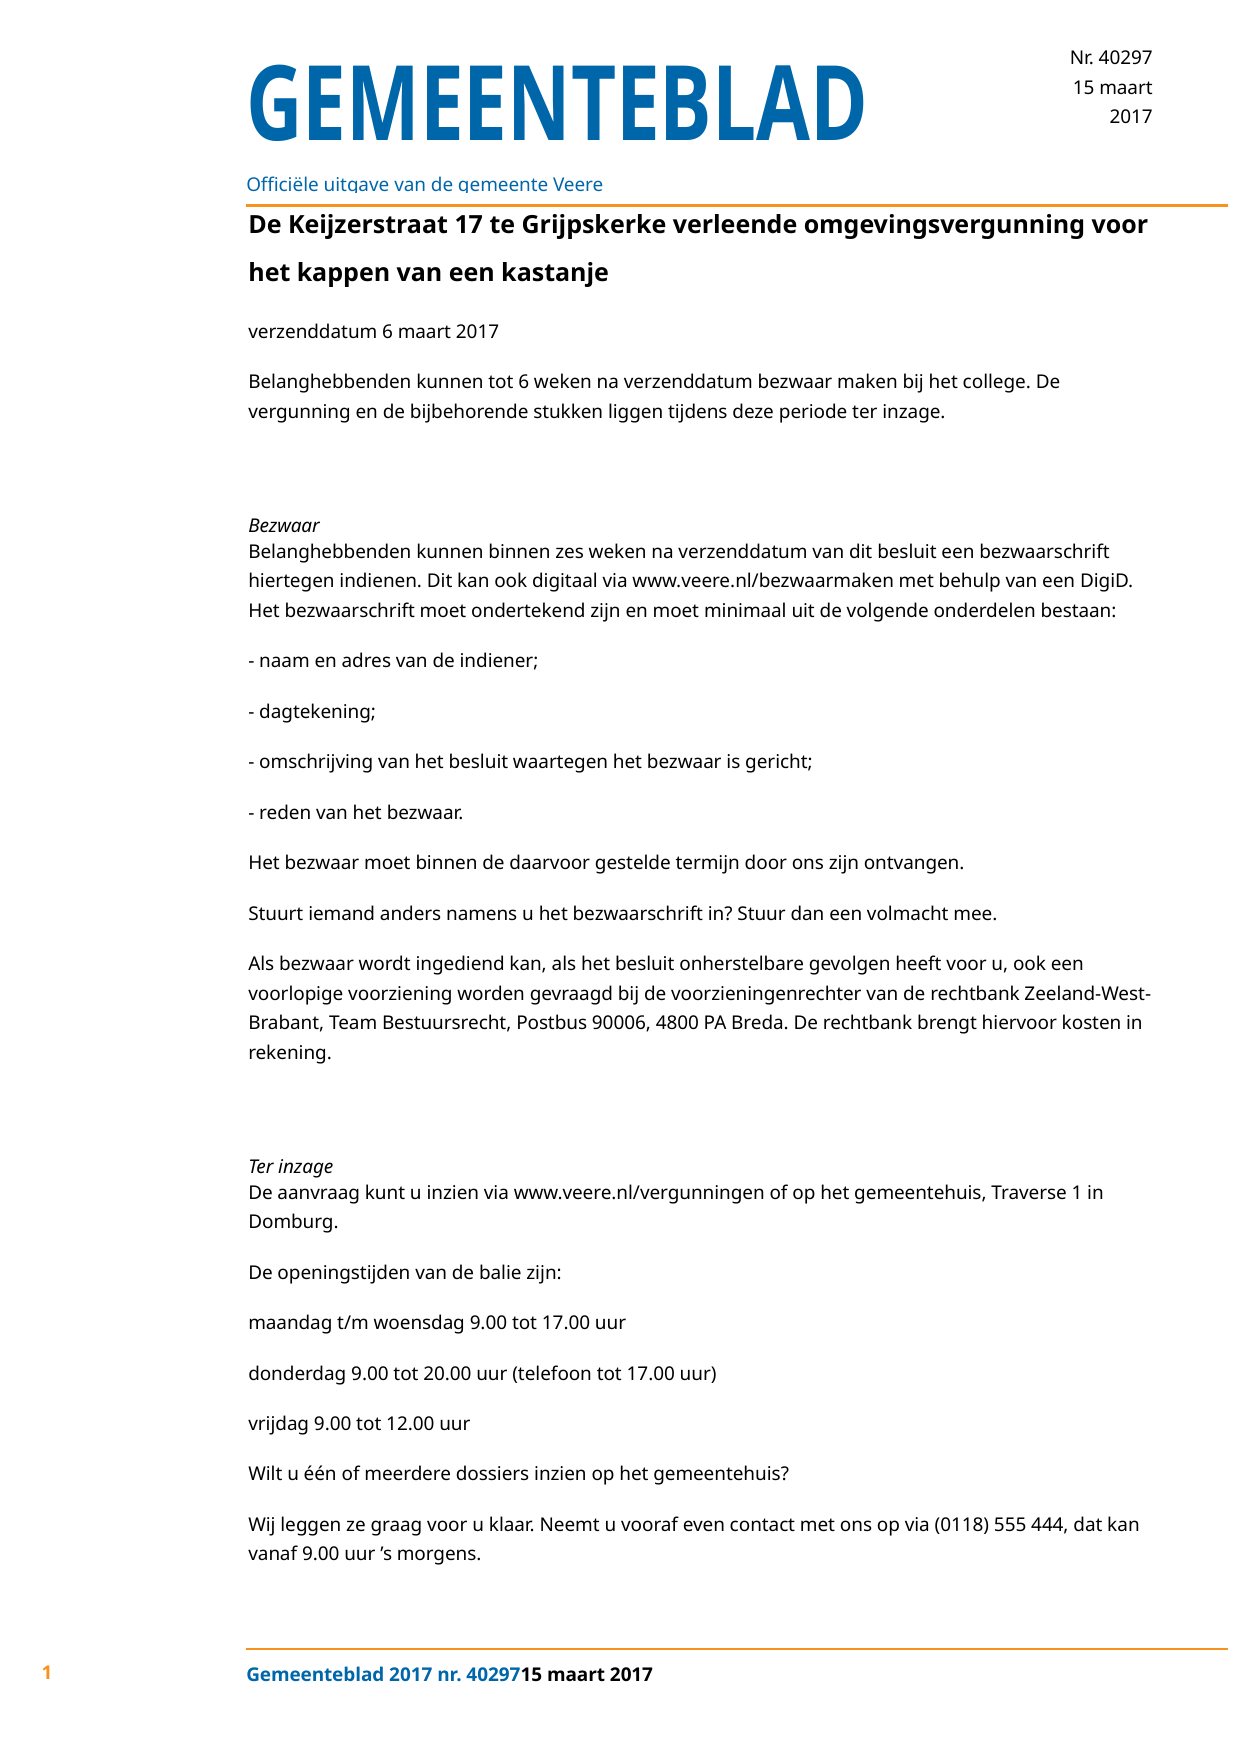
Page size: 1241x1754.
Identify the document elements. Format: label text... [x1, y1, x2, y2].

text maandag t/m woensdag 9.00 tot 17.00 uur [248, 1309, 1152, 1335]
text Belanghebbenden kunnen binnen zes weken na verzenddatum van dit besluit een bezwaarschrift hiertegen indienen. Dit kan ook digitaal via www.veere.nl/bezwaarmaken met behulp van een DigiD. Het bezwaarschrift moet ondertekend zijn en moet minimaal uit de volgende onderdelen bestaan: [248, 538, 1152, 623]
text Bezwaar [248, 512, 1152, 538]
text vrijdag 9.00 tot 12.00 uur [248, 1410, 1152, 1436]
text - reden van het bezwaar. [248, 799, 1152, 824]
text Belanghebbenden kunnen tot 6 weken na verzenddatum bezwaar maken bij het college. De vergunning en de bijbehorende stukken liggen tijdens deze periode ter inzage. [248, 368, 1152, 424]
text Stuurt iemand anders namens u het bezwaarschrift in? Stuur dan een volmacht mee. [248, 900, 1152, 925]
text Als bezwaar wordt ingediend kan, als het besluit onherstelbare gevolgen heeft voor u, ook een voorlopige voorziening worden gevraagd bij de voorzieningenrechter van de rechtbank Zeeland-West-Brabant, Team Bestuursrecht, Postbus 90006, 4800 PA Breda. De rechtbank brengt hiervoor kosten in rekening. [248, 950, 1152, 1064]
text De aanvraag kunt u inzien via www.veere.nl/vergunningen of op het gemeentehuis, Traverse 1 in Domburg. [248, 1179, 1152, 1234]
text verzenddatum 6 maart 2017 [248, 318, 1152, 344]
text De openingstijden van de balie zijn: [248, 1259, 1152, 1285]
text - naam en adres van de indiener; [248, 648, 1152, 673]
picture [41, 47, 231, 172]
text Wilt u één of meerdere dossiers inzien op het gemeentehuis? [248, 1461, 1152, 1486]
text De Keijzerstraat 17 te Grijpskerke verleende omgevingsvergunning voor het kappen van een kastanje [248, 207, 1152, 288]
text - omschrijving van het besluit waartegen het bezwaar is gericht; [248, 748, 1152, 774]
text Het bezwaar moet binnen de daarvoor gestelde termijn door ons zijn ontvangen. [248, 849, 1152, 875]
text Ter inzage [248, 1153, 1152, 1179]
text donderdag 9.00 tot 20.00 uur (telefoon tot 17.00 uur) [248, 1360, 1152, 1386]
text Wij leggen ze graag voor u klaar. Neemt u vooraf even contact met ons op via (0118) 555 444, dat kan vanaf 9.00 uur ’s morgens. [248, 1511, 1152, 1566]
text - dagtekening; [248, 698, 1152, 724]
